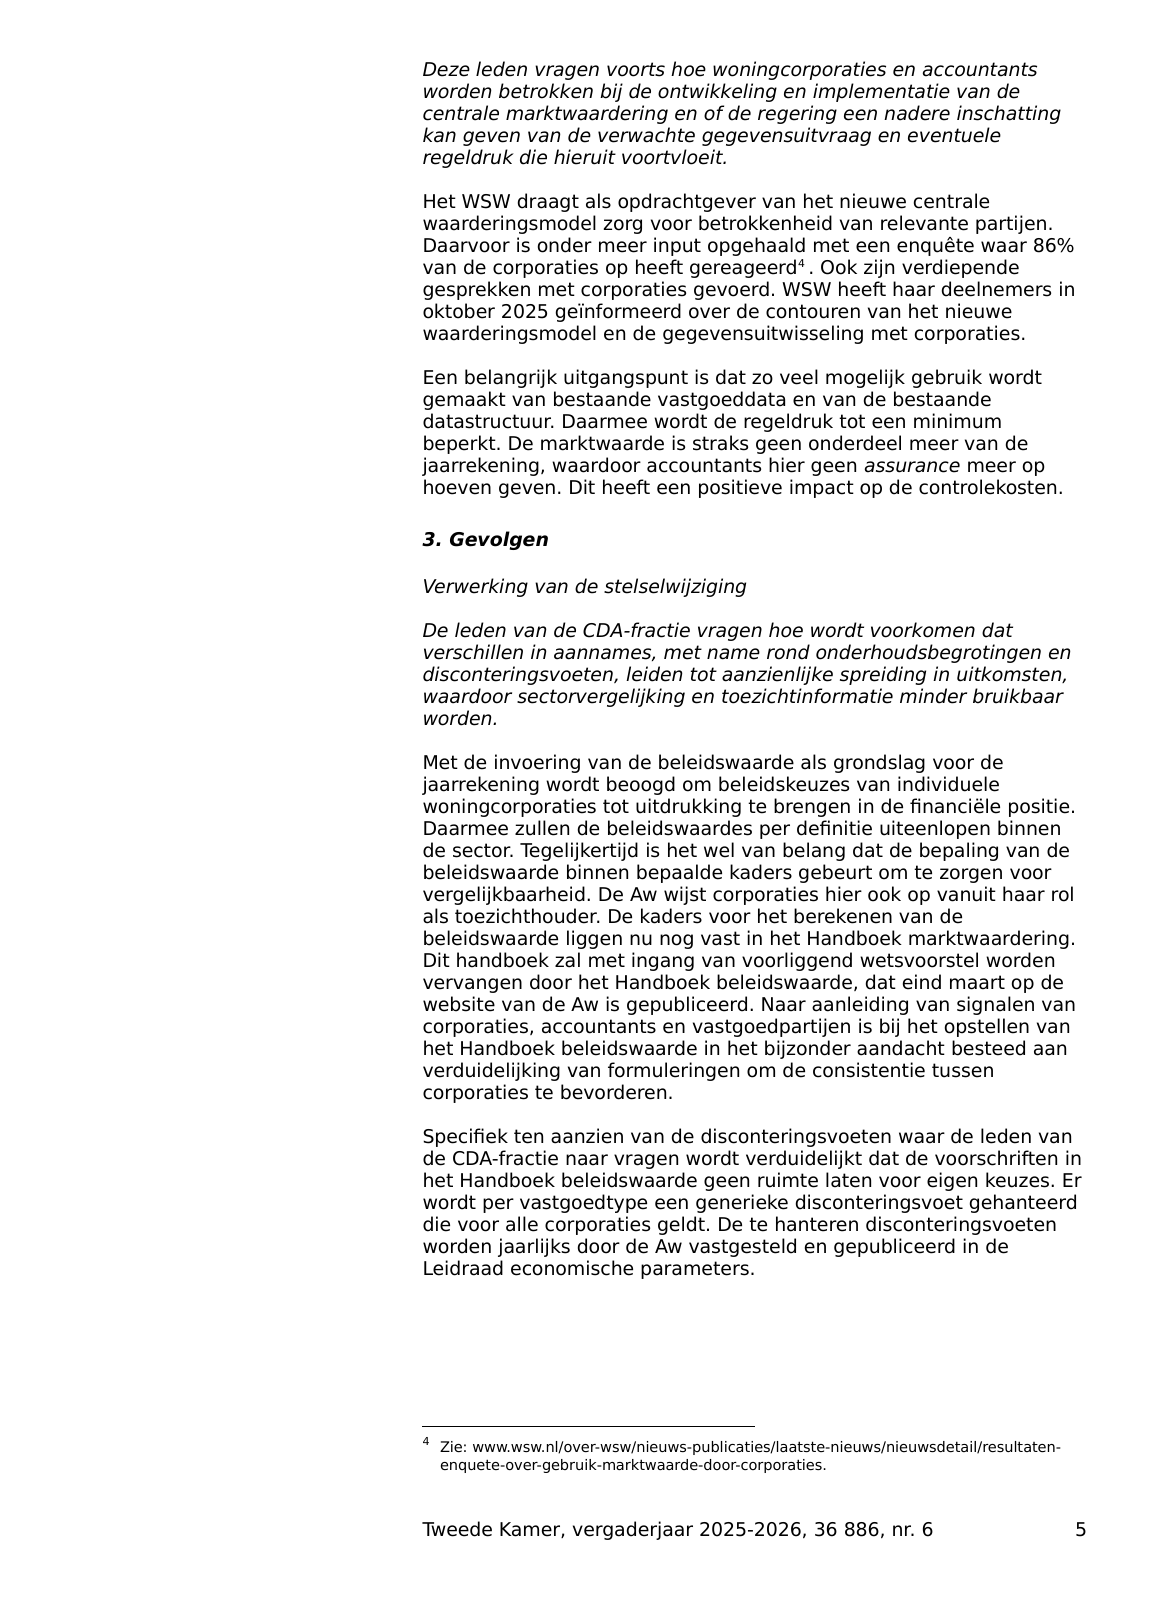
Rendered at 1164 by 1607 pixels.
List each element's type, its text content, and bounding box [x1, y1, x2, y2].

text Het WSW draagt als opdrachtgever van het nieuwe centrale waarderingsmodel zorg voor betrokkenheid van relevante partijen. Daarvoor is onder meer input opgehaald met een enquête waar 86% van de corporaties op heeft gereageerd. Ook zijn verdiepende gesprekken met corporaties gevoerd. WSW heeft haar deelnemers in oktober 2025 geïnformeerd over de contouren van het nieuwe waarderingsmodel en de gegevensuitwisseling met corporaties. [422, 191, 1087, 345]
text Een belangrijk uitgangspunt is dat zo veel mogelijk gebruik wordt gemaakt van bestaande vastgoeddata en van de bestaande datastructuur. Daarmee wordt de regeldruk tot een minimum beperkt. De marktwaarde is straks geen onderdeel meer van de jaarrekening, waardoor accountants hier geen assurance meer op hoeven geven. Dit heeft een positieve impact op de controlekosten. [422, 367, 1087, 499]
text Specifiek ten aanzien van de disconteringsvoeten waar de leden van de CDA-fractie naar vragen wordt verduidelijkt dat de voorschriften in het Handboek beleidswaarde geen ruimte laten voor eigen keuzes. Er wordt per vastgoedtype een generieke disconteringsvoet gehanteerd die voor alle corporaties geldt. De te hanteren disconteringsvoeten worden jaarlijks door de Aw vastgesteld en gepubliceerd in de Leidraad economische parameters. [422, 1126, 1087, 1280]
subtitle Verwerking van de stelselwijziging [422, 576, 1087, 598]
text Deze leden vragen voorts hoe woningcorporaties en accountants worden betrokken bij de ontwikkeling en implementatie van de centrale marktwaardering en of de regering een nadere inschatting kan geven van de verwachte gegevensuitvraag en eventuele regeldruk die hieruit voortvloeit. [422, 59, 1087, 169]
text De leden van de CDA-fractie vragen hoe wordt voorkomen dat verschillen in aannames, met name rond onderhoudsbegrotingen en disconteringsvoeten, leiden tot aanzienlijke spreiding in uitkomsten, waardoor sectorvergelijking en toezichtinformatie minder bruikbaar worden. [422, 620, 1087, 730]
text Met de invoering van de beleidswaarde als grondslag voor de jaarrekening wordt beoogd om beleidskeuzes van individuele woningcorporaties tot uitdrukking te brengen in de financiële positie. Daarmee zullen de beleidswaardes per definitie uiteenlopen binnen de sector. Tegelijkertijd is het wel van belang dat de bepaling van de beleidswaarde binnen bepaalde kaders gebeurt om te zorgen voor vergelijkbaarheid. De Aw wijst corporaties hier ook op vanuit haar rol als toezichthouder. De kaders voor het berekenen van de beleidswaarde liggen nu nog vast in het Handboek marktwaardering. Dit handboek zal met ingang van voorliggend wetsvoorstel worden vervangen door het Handboek beleidswaarde, dat eind maart op de website van de Aw is gepubliceerd. Naar aanleiding van signalen van corporaties, accountants en vastgoedpartijen is bij het opstellen van het Handboek beleidswaarde in het bijzonder aandacht besteed aan verduidelijking van formuleringen om de consistentie tussen corporaties te bevorderen. [422, 752, 1087, 1104]
subtitle 3. Gevolgen [422, 529, 1087, 551]
text Zie: www.wsw.nl/over-wsw/nieuws-publicaties/laatste-nieuws/nieuwsdetail/resultaten-enquete-over-gebruik-marktwaarde-door-corporaties. [422, 1435, 1087, 1474]
